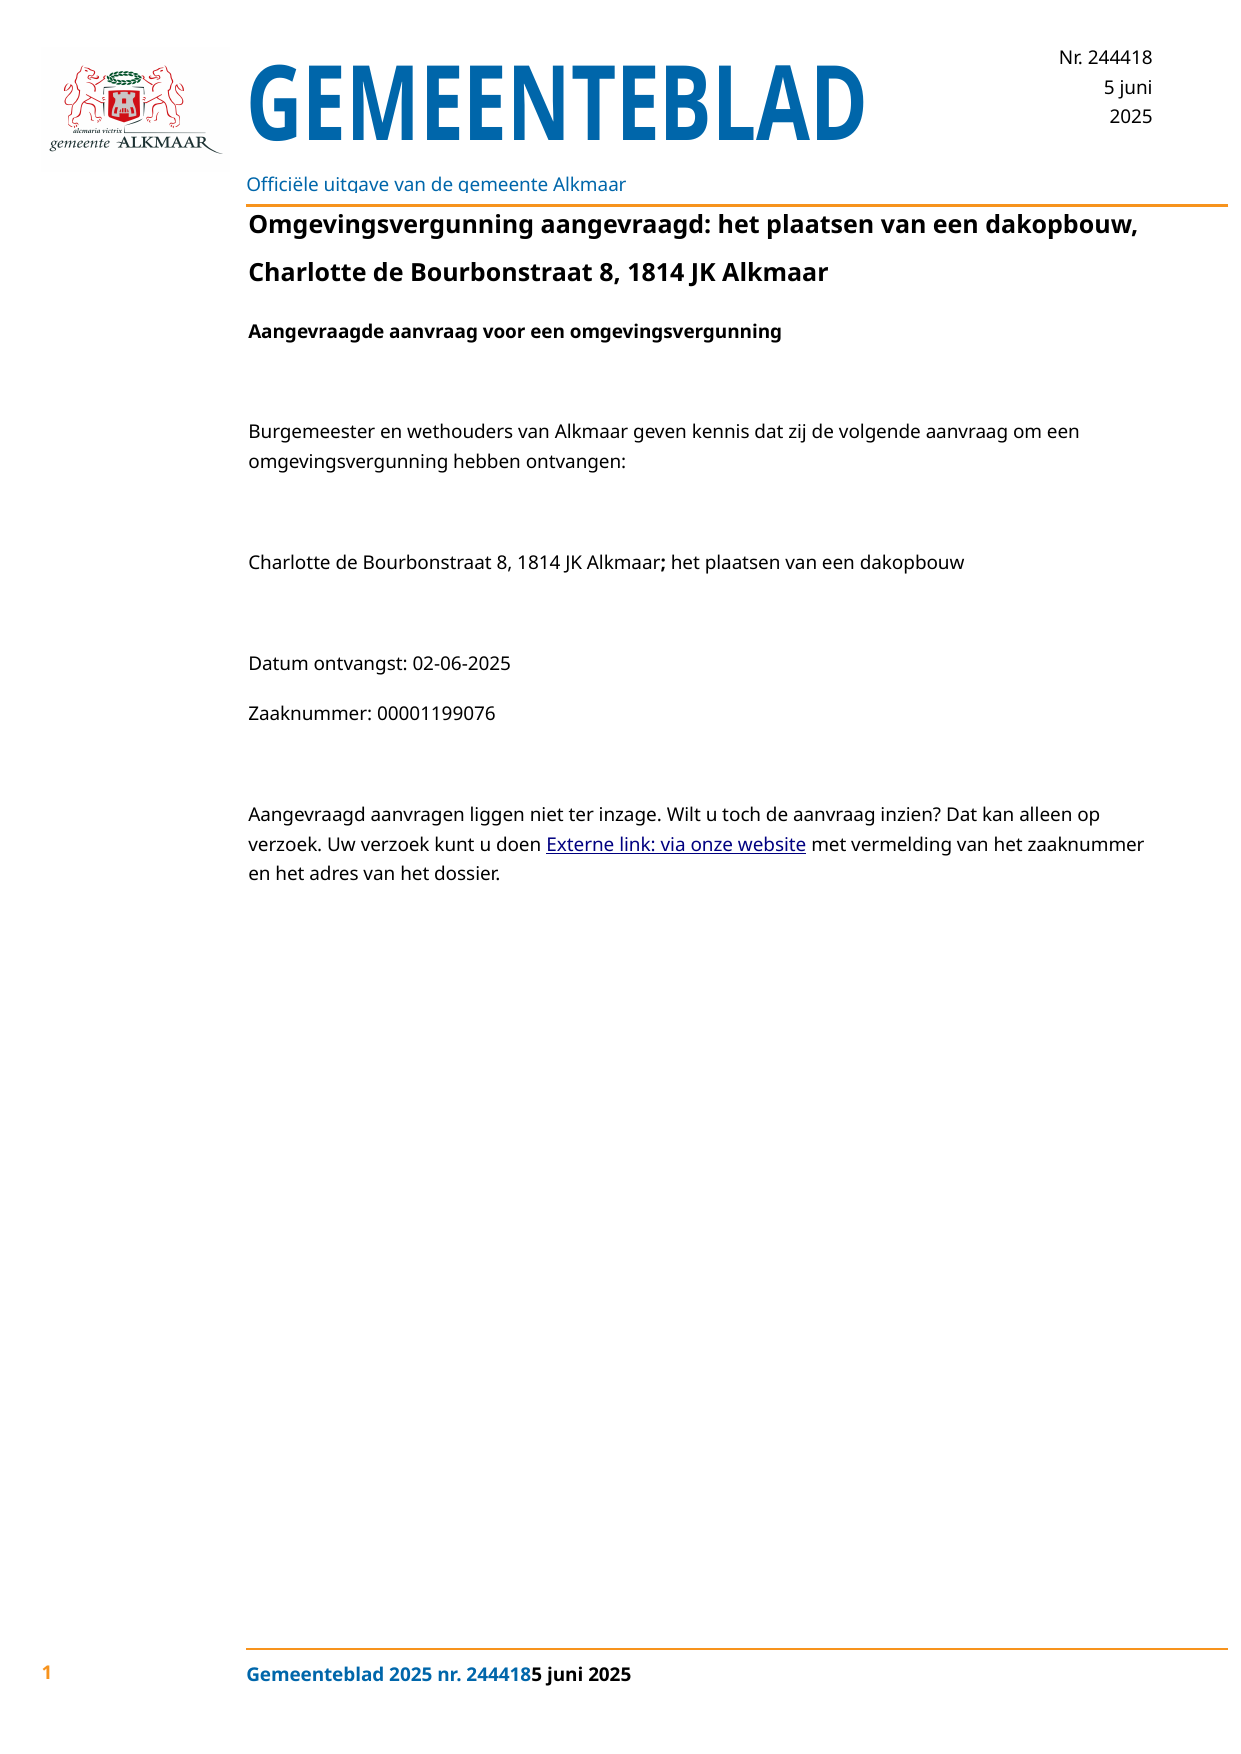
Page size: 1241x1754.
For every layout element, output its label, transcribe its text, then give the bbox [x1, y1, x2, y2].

picture [41, 47, 231, 172]
text Omgevingsvergunning aangevraagd: het plaatsen van een dakopbouw, Charlotte de Bourbonstraat 8, 1814 JK Alkmaar [248, 207, 1152, 288]
text Zaaknummer: 00001199076 [248, 700, 1152, 726]
text Burgemeester en wethouders van Alkmaar geven kennis dat zij de volgende aanvraag om een omgevingsvergunning hebben ontvangen: [248, 419, 1152, 474]
text Datum ontvangst: 02-06-2025 [248, 650, 1152, 676]
text Aangevraagde aanvraag voor een omgevingsvergunning [248, 318, 1152, 344]
text Aangevraagd aanvragen liggen niet ter inzage. Wilt u toch de aanvraag inzien? Dat kan alleen op verzoek. Uw verzoek kunt u doen Externe link: via onze website met vermelding van het zaaknummer en het adres van het dossier. [248, 801, 1152, 886]
text Charlotte de Bourbonstraat 8, 1814 JK Alkmaar; het plaatsen van een dakopbouw [248, 549, 1152, 575]
